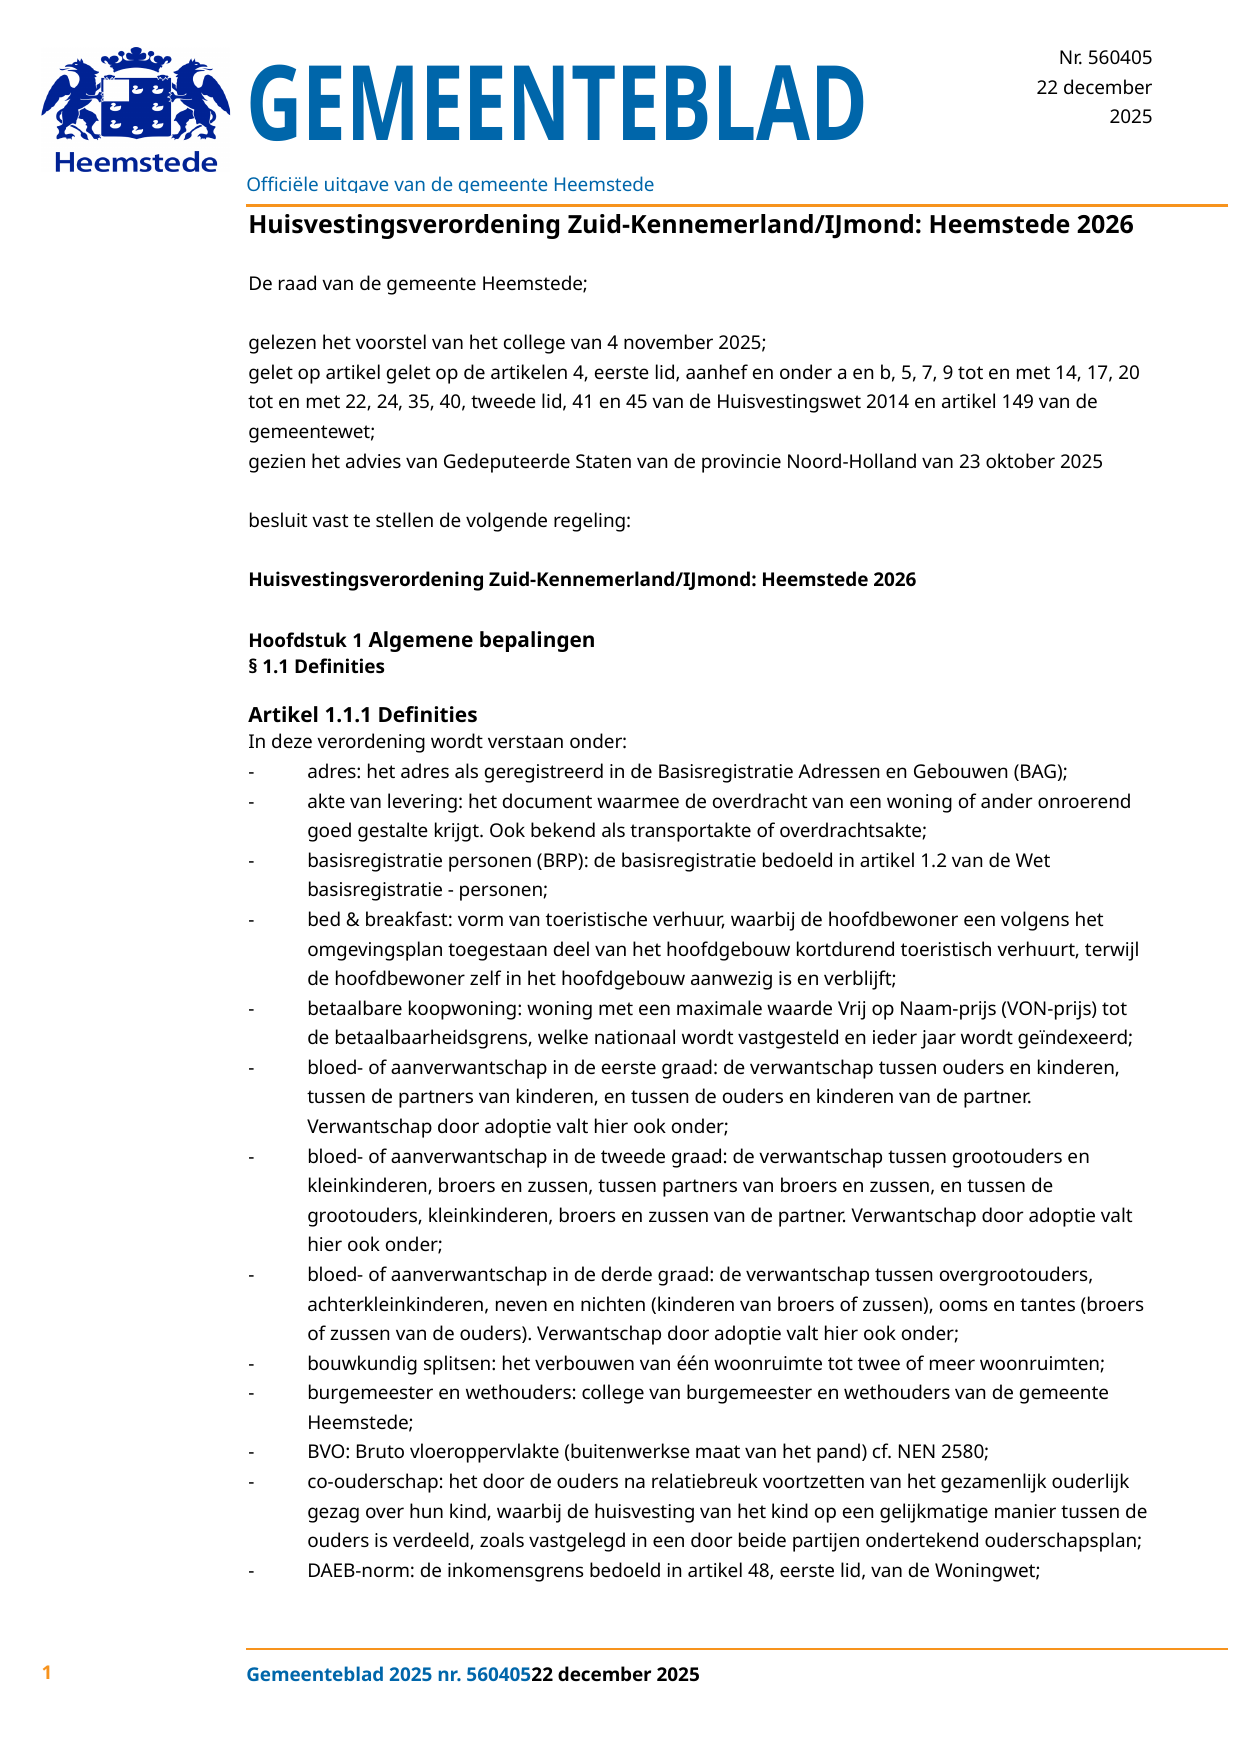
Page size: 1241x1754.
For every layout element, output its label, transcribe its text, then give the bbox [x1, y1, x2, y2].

list akte van levering: het document waarmee de overdracht van een woning of ander onroerend goed gestalte krijgt. Ook bekend als transportakte of overdrachtsakte; [248, 788, 1152, 843]
list bloed- of aanverwantschap in de derde graad: de verwantschap tussen overgrootouders, achterkleinkinderen, neven en nichten (kinderen van broers of zussen), ooms en tantes (broers of zussen van de ouders). Verwantschap door adoptie valt hier ook onder; [248, 1261, 1152, 1346]
list bloed- of aanverwantschap in de tweede graad: de verwantschap tussen grootouders en kleinkinderen, broers en zussen, tussen partners van broers en zussen, en tussen de grootouders, kleinkinderen, broers en zussen van de partner. Verwantschap door adoptie valt hier ook onder; [248, 1143, 1152, 1257]
text gelet op artikel gelet op de artikelen 4, eerste lid, aanhef en onder a en b, 5, 7, 9 tot en met 14, 17, 20 tot en met 22, 24, 35, 40, tweede lid, 41 en 45 van de Huisvestingswet 2014 en artikel 149 van de gemeentewet; [248, 359, 1152, 444]
list betaalbare koopwoning: woning met een maximale waarde Vrij op Naam-prijs (VON-prijs) tot de betaalbaarheidsgrens, welke nationaal wordt vastgesteld en ieder jaar wordt geïndexeerd; [248, 995, 1152, 1050]
text In deze verordening wordt verstaan onder: [248, 729, 1152, 754]
text besluit vast te stellen de volgende regeling: [248, 507, 1152, 533]
list co-ouderschap: het door de ouders na relatiebreuk voortzetten van het gezamenlijk ouderlijk gezag over hun kind, waarbij de huisvesting van het kind op een gelijkmatige manier tussen de ouders is verdeeld, zoals vastgelegd in een door beide partijen ondertekend ouderschapsplan; [248, 1468, 1152, 1553]
text Huisvestingsverordening Zuid-Kennemerland/IJmond: Heemstede 2026 [248, 207, 1152, 241]
text § 1.1 Definities [248, 654, 1152, 679]
list bloed- of aanverwantschap in de eerste graad: de verwantschap tussen ouders en kinderen, tussen de partners van kinderen, en tussen de ouders en kinderen van de partner. Verwantschap door adoptie valt hier ook onder; [248, 1054, 1152, 1139]
list bouwkundig splitsen: het verbouwen van één woonruimte tot twee of meer woonruimten; [248, 1350, 1152, 1376]
list BVO: Bruto vloeroppervlakte (buitenwerkse maat van het pand) cf. NEN 2580; [248, 1439, 1152, 1464]
list adres: het adres als geregistreerd in de Basisregistratie Adressen en Gebouwen (BAG); [248, 758, 1152, 784]
text Huisvestingsverordening Zuid-Kennemerland/IJmond: Heemstede 2026 [248, 566, 1152, 592]
list burgemeester en wethouders: college van burgemeester en wethouders van de gemeente Heemstede; [248, 1379, 1152, 1435]
text gelezen het voorstel van het college van 4 november 2025; [248, 329, 1152, 355]
text Artikel 1.1.1 Definities [248, 700, 1152, 729]
text De raad van de gemeente Heemstede; [248, 270, 1152, 296]
list bed & breakfast: vorm van toeristische verhuur, waarbij de hoofdbewoner een volgens het omgevingsplan toegestaan deel van het hoofdgebouw kortdurend toeristisch verhuurt, terwijl de hoofdbewoner zelf in het hoofdgebouw aanwezig is en verblijft; [248, 906, 1152, 991]
text Hoofdstuk 1 Algemene bepalingen [248, 625, 1152, 654]
list DAEB-norm: de inkomensgrens bedoeld in artikel 48, eerste lid, van de Woningwet; [248, 1557, 1152, 1583]
text gezien het advies van Gedeputeerde Staten van de provincie Noord-Holland van 23 oktober 2025 [248, 448, 1152, 473]
list basisregistratie personen (BRP): de basisregistratie bedoeld in artikel 1.2 van de Wet basisregistratie - personen; [248, 847, 1152, 902]
picture [41, 47, 231, 172]
